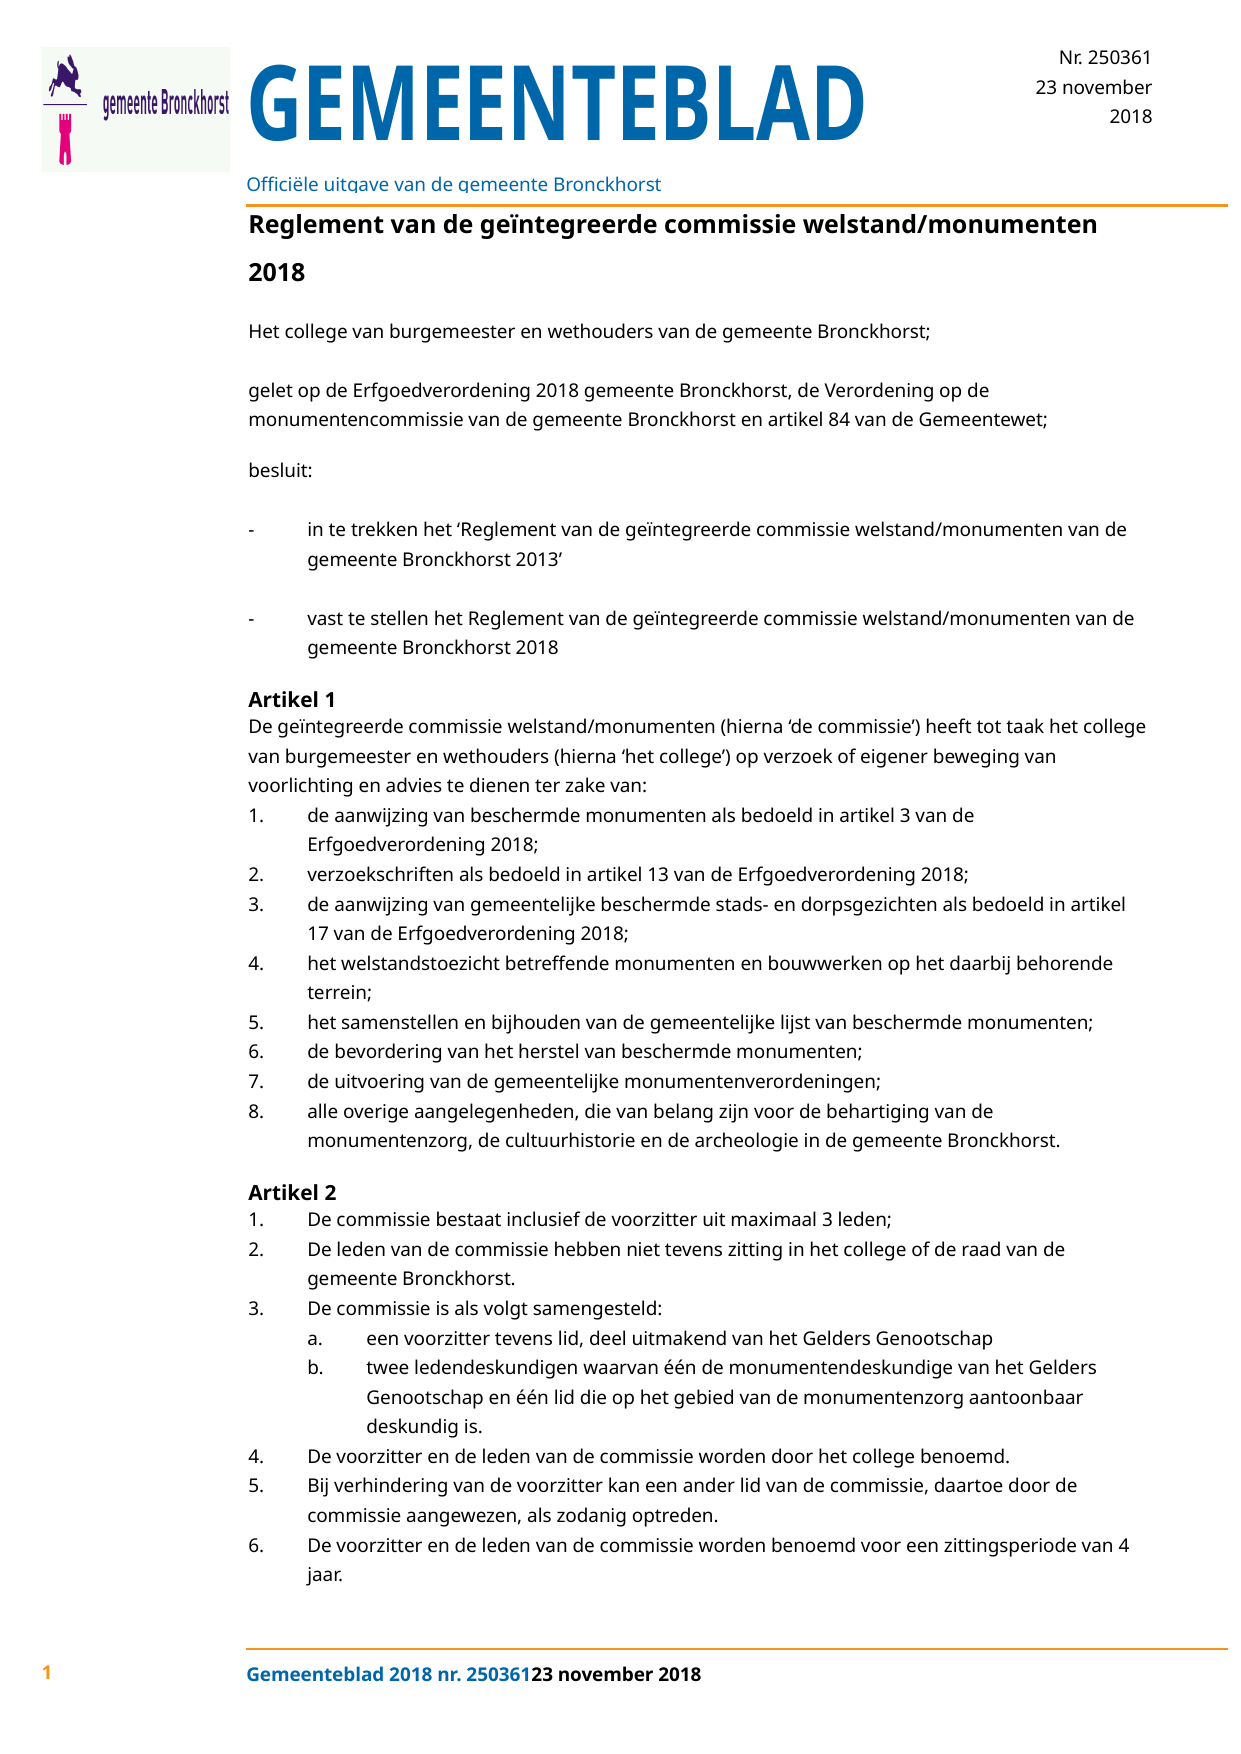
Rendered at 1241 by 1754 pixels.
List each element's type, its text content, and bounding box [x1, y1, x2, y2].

text Artikel 2 [248, 1178, 1152, 1206]
text Reglement van de geïntegreerde commissie welstand/monumenten 2018 [248, 207, 1152, 288]
text De geïntegreerde commissie welstand/monumenten (hierna ‘de commissie’) heeft tot taak het college van burgemeester en wethouders (hierna ‘het college’) op verzoek of eigener beweging van voorlichting en advies te dienen ter zake van: [248, 713, 1152, 798]
list De commissie bestaat inclusief de voorzitter uit maximaal 3 leden; [248, 1206, 1152, 1232]
text Artikel 1 [248, 685, 1152, 713]
list twee ledendeskundigen waarvan één de monumentendeskundige van het Gelders Genootschap en één lid die op het gebied van de monumentenzorg aantoonbaar deskundig is. [307, 1354, 1152, 1439]
list alle overige aangelegenheden, die van belang zijn voor de behartiging van de monumentenzorg, de cultuurhistorie en de archeologie in de gemeente Bronckhorst. [248, 1098, 1152, 1153]
list Bij verhindering van de voorzitter kan een ander lid van de commissie, daartoe door de commissie aangewezen, als zodanig optreden. [248, 1473, 1152, 1528]
list vast te stellen het Reglement van de geïntegreerde commissie welstand/monumenten van de gemeente Bronckhorst 2018 [248, 605, 1152, 660]
list een voorzitter tevens lid, deel uitmakend van het Gelders Genootschap [307, 1325, 1152, 1350]
list De voorzitter en de leden van de commissie worden door het college benoemd. [248, 1443, 1152, 1469]
list het welstandstoezicht betreffende monumenten en bouwwerken op het daarbij behorende terrein; [248, 950, 1152, 1005]
list het samenstellen en bijhouden van de gemeentelijke lijst van beschermde monumenten; [248, 1009, 1152, 1035]
text gelet op de Erfgoedverordening 2018 gemeente Bronckhorst, de Verordening op de monumentencommissie van de gemeente Bronckhorst en artikel 84 van de Gemeentewet; [248, 377, 1152, 432]
list de bevordering van het herstel van beschermde monumenten; [248, 1039, 1152, 1064]
picture [41, 47, 231, 172]
list De commissie is als volgt samengesteld: [248, 1295, 1152, 1321]
list De voorzitter en de leden van de commissie worden benoemd voor een zittingsperiode van 4 jaar. [248, 1532, 1152, 1587]
text Het college van burgemeester en wethouders van de gemeente Bronckhorst; [248, 318, 1152, 344]
list verzoekschriften als bedoeld in artikel 13 van de Erfgoedverordening 2018; [248, 861, 1152, 887]
text besluit: [248, 457, 1152, 483]
list de aanwijzing van beschermde monumenten als bedoeld in artikel 3 van de Erfgoedverordening 2018; [248, 802, 1152, 857]
list De leden van de commissie hebben niet tevens zitting in het college of de raad van de gemeente Bronckhorst. [248, 1236, 1152, 1291]
list de aanwijzing van gemeentelijke beschermde stads- en dorpsgezichten als bedoeld in artikel 17 van de Erfgoedverordening 2018; [248, 891, 1152, 946]
list de uitvoering van de gemeentelijke monumentenverordeningen; [248, 1068, 1152, 1094]
list in te trekken het ‘Reglement van de geïntegreerde commissie welstand/monumenten van de gemeente Bronckhorst 2013’ [248, 516, 1152, 571]
